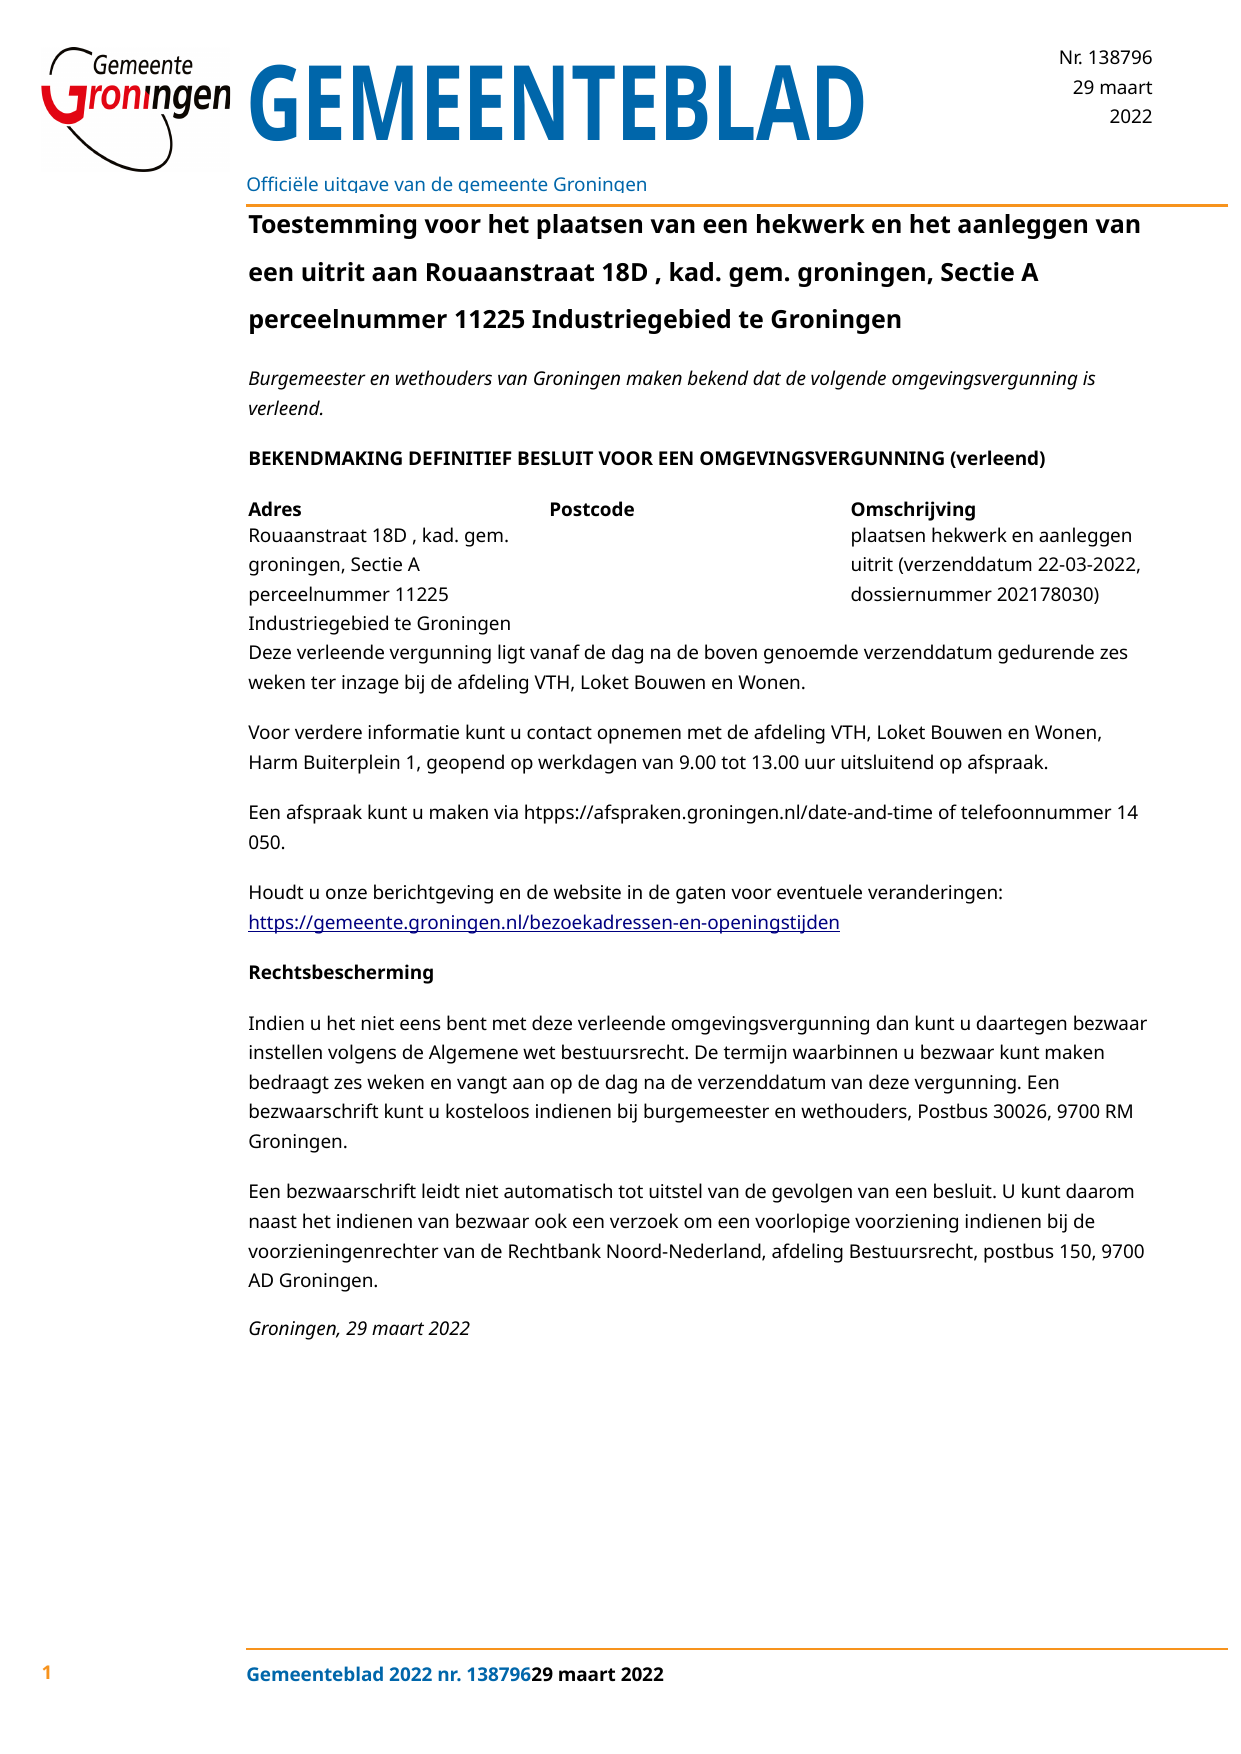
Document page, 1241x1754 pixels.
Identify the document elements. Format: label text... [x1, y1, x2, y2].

text Voor verdere informatie kunt u contact opnemen met de afdeling VTH, Loket Bouwen en Wonen, Harm Buiterplein 1, geopend op werkdagen van 9.00 tot 13.00 uur uitsluitend op afspraak. [248, 719, 1152, 775]
table_header Omschrijving [850, 496, 1152, 522]
table_cell [549, 522, 850, 636]
picture [41, 47, 231, 172]
text Indien u het niet eens bent met deze verleende omgevingsvergunning dan kunt u daartegen bezwaar instellen volgens de Algemene wet bestuursrecht. De termijn waarbinnen u bezwaar kunt maken bedraagt zes weken en vangt aan op de dag na de verzenddatum van deze vergunning. Een bezwaarschrift kunt u kosteloos indienen bij burgemeester en wethouders, Postbus 30026, 9700 RM Groningen. [248, 1010, 1152, 1154]
text Burgemeester en wethouders van Groningen maken bekend dat de volgende omgevingsvergunning is verleend. [248, 366, 1152, 421]
text Toestemming voor het plaatsen van een hekwerk en het aanleggen van een uitrit aan Rouaanstraat 18D , kad. gem. groningen, Sectie A perceelnummer 11225 Industriegebied te Groningen [248, 207, 1152, 336]
table_header Adres [248, 496, 549, 522]
table_cell Rouaanstraat 18D , kad. gem. groningen, Sectie A perceelnummer 11225 Industriegebied te Groningen [248, 522, 549, 636]
text Rechtsbescherming [248, 959, 1152, 985]
table_header Postcode [549, 496, 850, 522]
text Houdt u onze berichtgeving en de website in de gaten voor eventuele veranderingen: https://gemeente.groningen.nl/bezoekadressen-en-openingstijden [248, 879, 1152, 935]
text BEKENDMAKING DEFINITIEF BESLUIT VOOR EEN OMGEVINGSVERGUNNING (verleend) [248, 446, 1152, 471]
text Deze verleende vergunning ligt vanaf de dag na de boven genoemde verzenddatum gedurende zes weken ter inzage bij de afdeling VTH, Loket Bouwen en Wonen. [248, 639, 1152, 695]
text Een afspraak kunt u maken via htpps://afspraken.groningen.nl/date-and-time of telefoonnummer 14 050. [248, 799, 1152, 855]
text Een bezwaarschrift leidt niet automatisch tot uitstel van de gevolgen van een besluit. U kunt daarom naast het indienen van bezwaar ook een verzoek om een voorlopige voorziening indienen bij de voorzieningenrechter van de Rechtbank Noord-Nederland, afdeling Bestuursrecht, postbus 150, 9700 AD Groningen. [248, 1179, 1152, 1293]
text Groningen, 29 maart 2022 [248, 1315, 1152, 1341]
table_cell plaatsen hekwerk en aanleggen uitrit (verzenddatum 22-03-2022, dossiernummer 202178030) [850, 522, 1152, 636]
